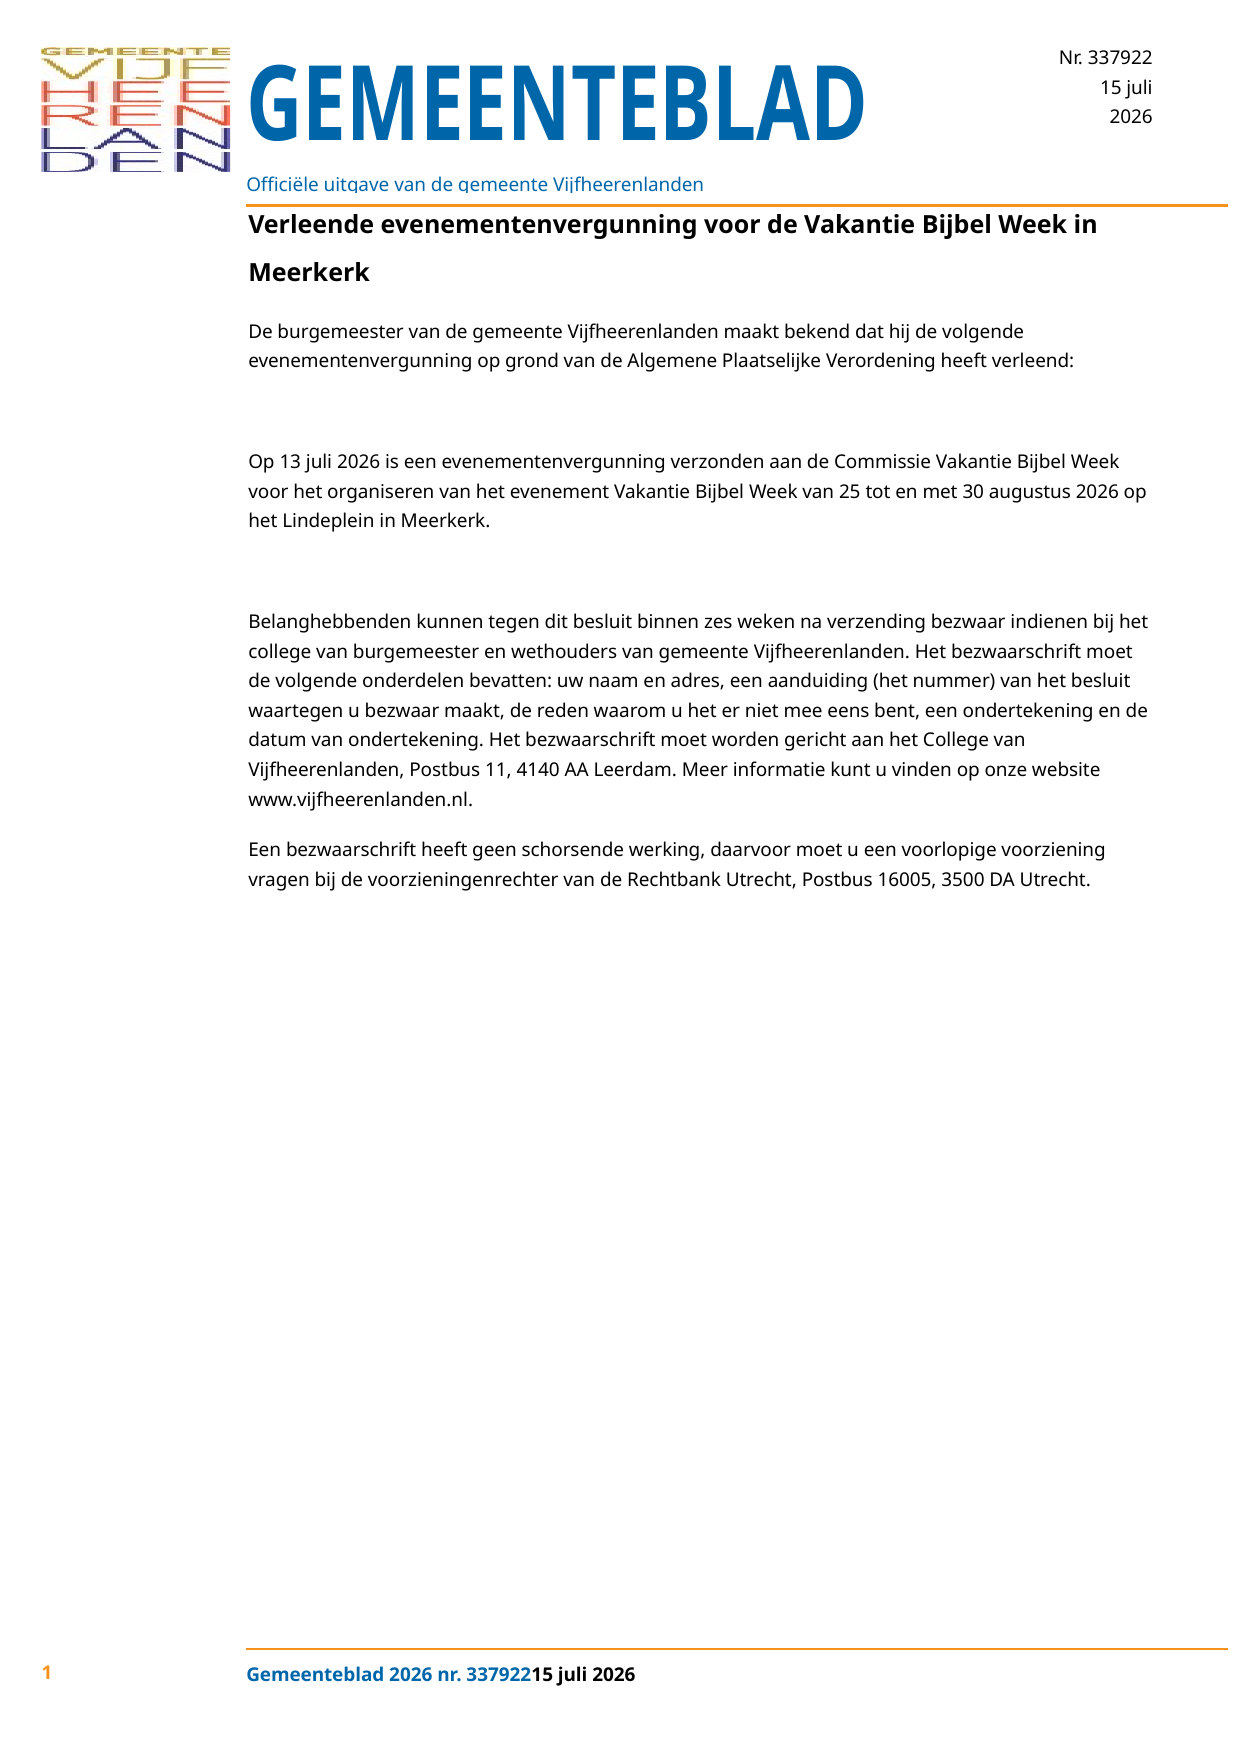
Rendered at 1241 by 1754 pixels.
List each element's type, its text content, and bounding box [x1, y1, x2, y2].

picture [41, 47, 231, 172]
text De burgemeester van de gemeente Vijfheerenlanden maakt bekend dat hij de volgende evenementenvergunning op grond van de Algemene Plaatselijke Verordening heeft verleend: [248, 318, 1152, 373]
text Verleende evenementenvergunning voor de Vakantie Bijbel Week in Meerkerk [248, 207, 1152, 288]
text Op 13 juli 2026 is een evenementenvergunning verzonden aan de Commissie Vakantie Bijbel Week voor het organiseren van het evenement Vakantie Bijbel Week van 25 tot en met 30 augustus 2026 op het Lindeplein in Meerkerk. [248, 448, 1152, 533]
text Belanghebbenden kunnen tegen dit besluit binnen zes weken na verzending bezwaar indienen bij het college van burgemeester en wethouders van gemeente Vijfheerenlanden. Het bezwaarschrift moet de volgende onderdelen bevatten: uw naam en adres, een aanduiding (het nummer) van het besluit waartegen u bezwaar maakt, de reden waarom u het er niet mee eens bent, een ondertekening en de datum van ondertekening. Het bezwaarschrift moet worden gericht aan het College van Vijfheerenlanden, Postbus 11, 4140 AA Leerdam. Meer informatie kunt u vinden op onze website www.vijfheerenlanden.nl. [248, 608, 1152, 812]
text Een bezwaarschrift heeft geen schorsende werking, daarvoor moet u een voorlopige voorziening vragen bij de voorzieningenrechter van de Rechtbank Utrecht, Postbus 16005, 3500 DA Utrecht. [248, 836, 1152, 892]
